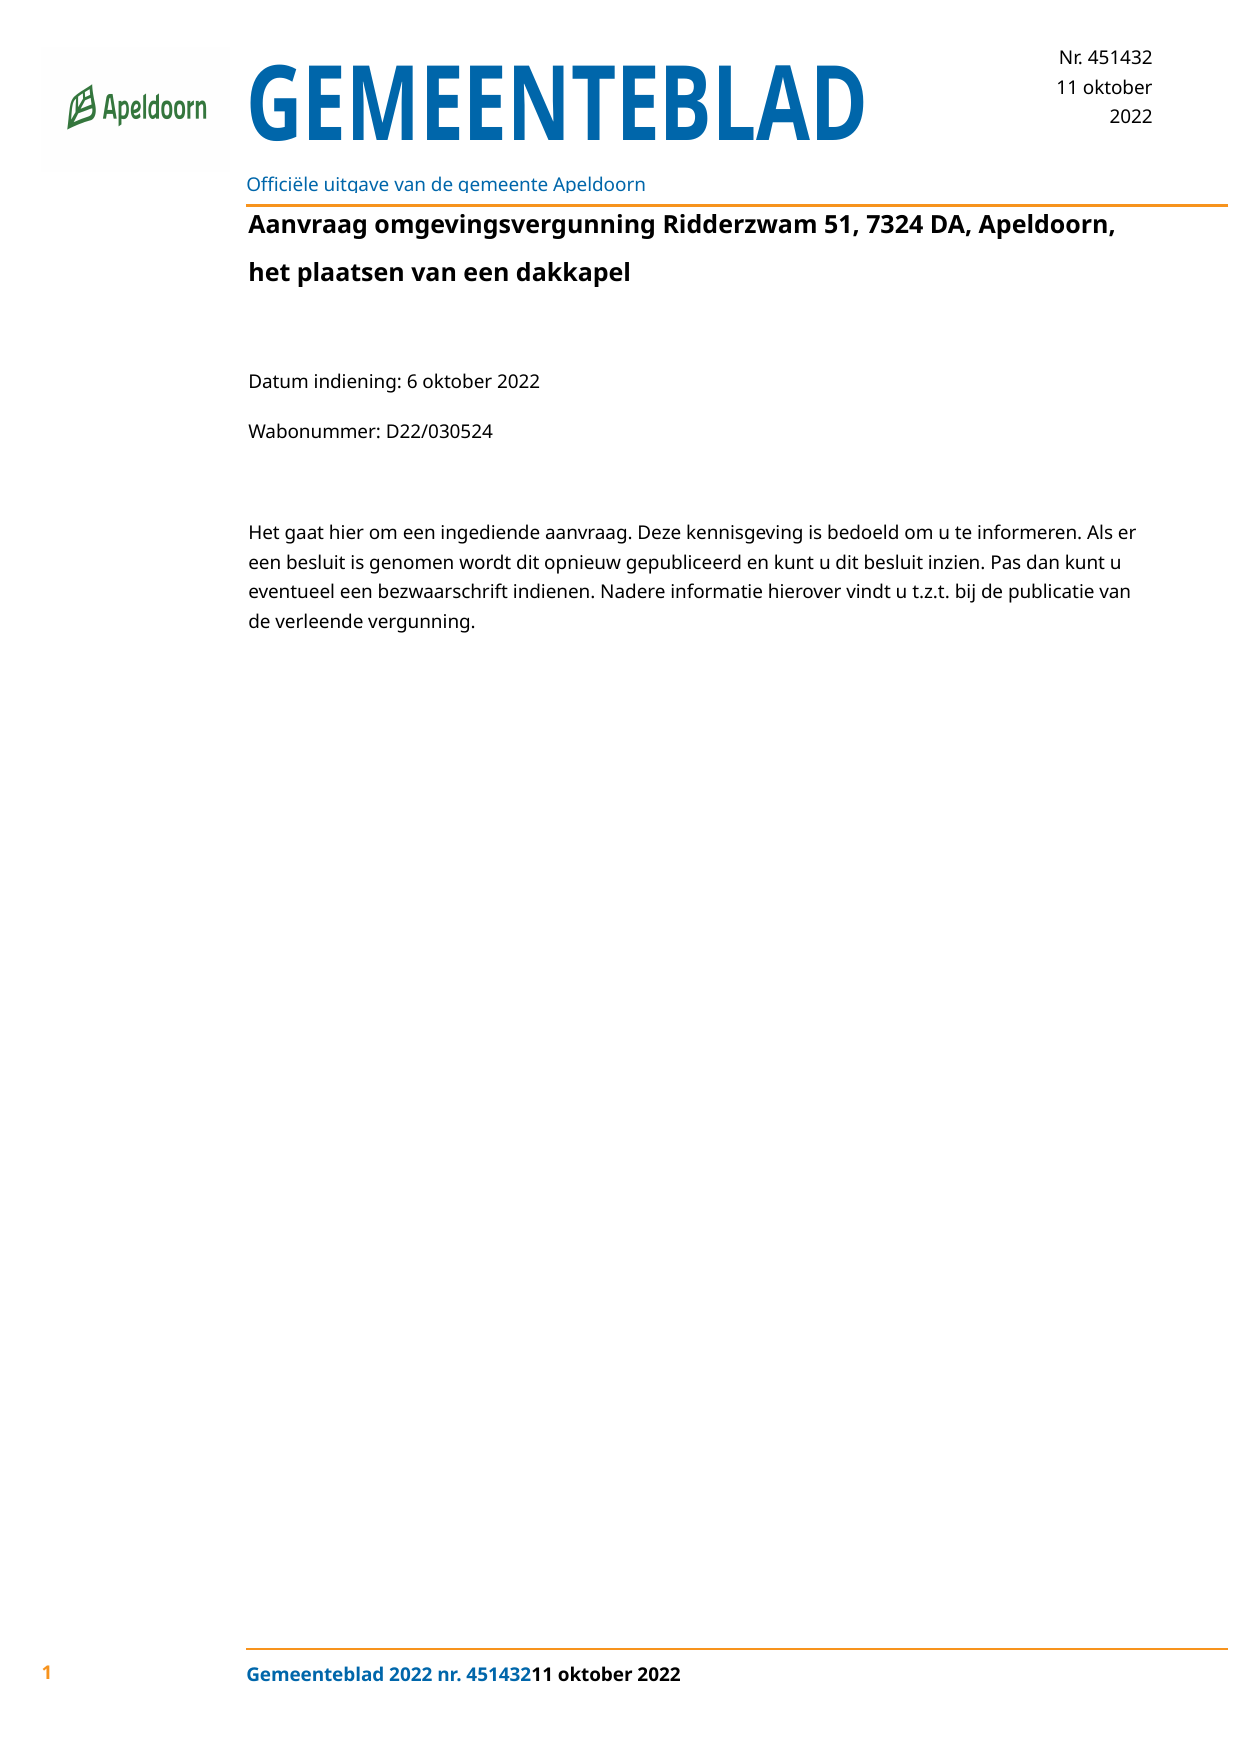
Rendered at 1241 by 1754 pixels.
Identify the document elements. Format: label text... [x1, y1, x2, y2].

text Het gaat hier om een ingediende aanvraag. Deze kennisgeving is bedoeld om u te informeren. Als er een besluit is genomen wordt dit opnieuw gepubliceerd en kunt u dit besluit inzien. Pas dan kunt u eventueel een bezwaarschrift indienen. Nadere informatie hierover vindt u t.z.t. bij de publicatie van de verleende vergunning. [248, 519, 1152, 634]
text Aanvraag omgevingsvergunning Ridderzwam 51, 7324 DA, Apeldoorn, het plaatsen van een dakkapel [248, 207, 1152, 288]
text Wabonummer: D22/030524 [248, 419, 1152, 444]
picture [41, 47, 231, 172]
text Datum indiening: 6 oktober 2022 [248, 368, 1152, 394]
